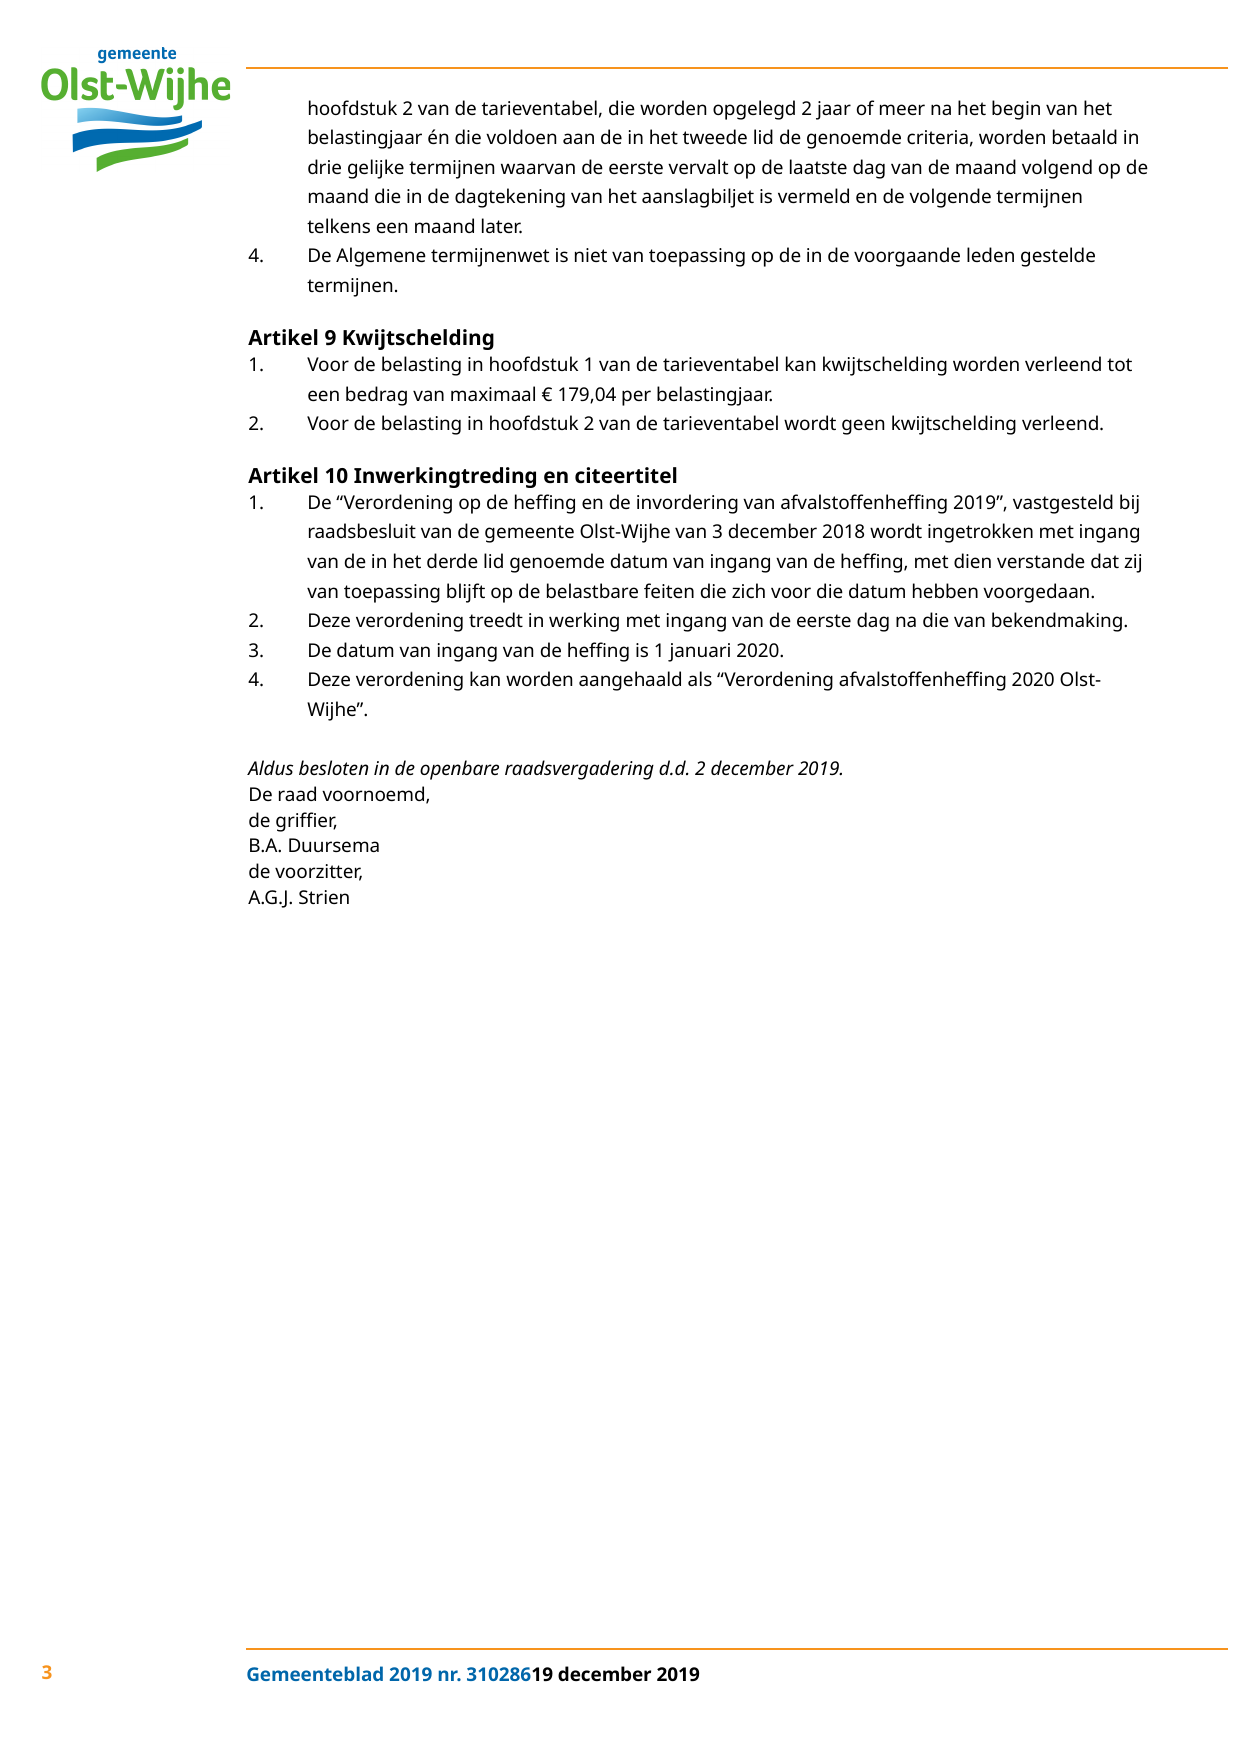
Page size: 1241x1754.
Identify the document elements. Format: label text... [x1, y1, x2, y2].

text de voorzitter, [248, 858, 1152, 884]
list Deze verordening treedt in werking met ingang van de eerste dag na die van bekendmaking. [248, 607, 1152, 633]
list De Algemene termijnenwet is niet van toepassing op de in de voorgaande leden gestelde termijnen. [248, 243, 1152, 298]
list De datum van ingang van de heffing is 1 januari 2020. [248, 637, 1152, 663]
picture [41, 47, 231, 172]
text de griffier, [248, 807, 1152, 833]
list hoofdstuk 2 van de tarieventabel, die worden opgelegd 2 jaar of meer na het begin van het belastingjaar én die voldoen aan de in het tweede lid de genoemde criteria, worden betaald in drie gelijke termijnen waarvan de eerste vervalt op de laatste dag van de maand volgend op de maand die in de dagtekening van het aanslagbiljet is vermeld en de volgende termijnen telkens een maand later. [248, 95, 1152, 239]
list De “Verordening op de heffing en de invordering van afvalstoffenheffing 2019”, vastgesteld bij raadsbesluit van de gemeente Olst-Wijhe van 3 december 2018 wordt ingetrokken met ingang van de in het derde lid genoemde datum van ingang van de heffing, met dien verstande dat zij van toepassing blijft op de belastbare feiten die zich voor die datum hebben voorgedaan. [248, 489, 1152, 604]
text Artikel 10 Inwerkingtreding en citeertitel [248, 461, 1152, 489]
text B.A. Duursema [248, 833, 1152, 858]
text Artikel 9 Kwijtschelding [248, 323, 1152, 351]
list Voor de belasting in hoofdstuk 1 van de tarieventabel kan kwijtschelding worden verleend tot een bedrag van maximaal € 179,04 per belastingjaar. [248, 351, 1152, 406]
list Deze verordening kan worden aangehaald als “Verordening afvalstoffenheffing 2020 Olst-Wijhe”. [248, 667, 1152, 722]
text A.G.J. Strien [248, 884, 1152, 910]
list Voor de belasting in hoofdstuk 2 van de tarieventabel wordt geen kwijtschelding verleend. [248, 410, 1152, 436]
text Aldus besloten in de openbare raadsvergadering d.d. 2 december 2019. [248, 755, 1152, 781]
text De raad voornoemd, [248, 781, 1152, 807]
